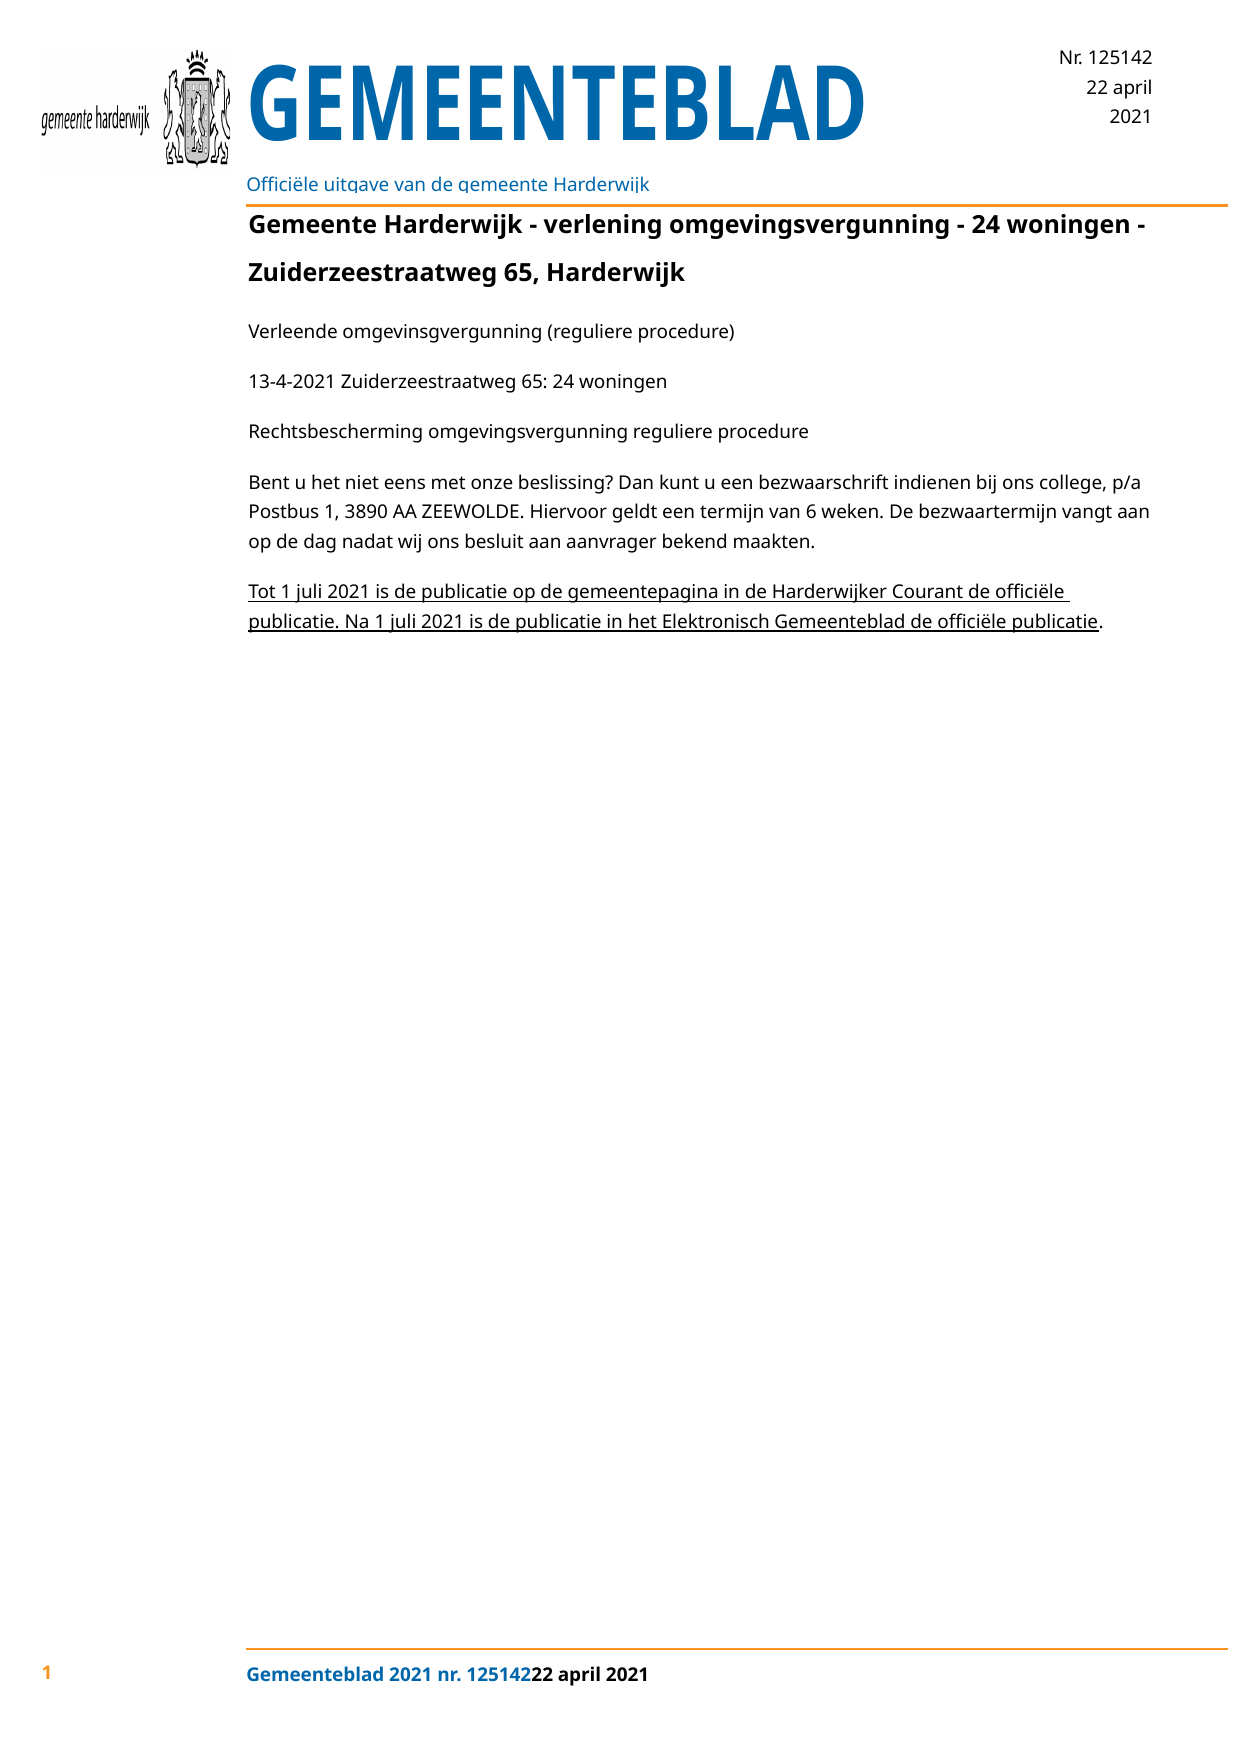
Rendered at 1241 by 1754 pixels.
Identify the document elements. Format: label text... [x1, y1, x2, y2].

text Rechtsbescherming omgevingsvergunning reguliere procedure [248, 419, 1152, 444]
picture [41, 47, 231, 172]
text Bent u het niet eens met onze beslissing? Dan kunt u een bezwaarschrift indienen bij ons college, p/a Postbus 1, 3890 AA ZEEWOLDE. Hiervoor geldt een termijn van 6 weken. De bezwaartermijn vangt aan op de dag nadat wij ons besluit aan aanvrager bekend maakten. [248, 469, 1152, 554]
text Tot 1 juli 2021 is de publicatie op de gemeentepagina in de Harderwijker Courant de officiële publicatie. Na 1 juli 2021 is de publicatie in het Elektronisch Gemeenteblad de officiële publicatie. [248, 579, 1152, 634]
text Gemeente Harderwijk - verlening omgevingsvergunning - 24 woningen - Zuiderzeestraatweg 65, Harderwijk [248, 207, 1152, 288]
text Verleende omgevinsgvergunning (reguliere procedure) [248, 318, 1152, 344]
text 13-4-2021 Zuiderzeestraatweg 65: 24 woningen [248, 368, 1152, 394]
